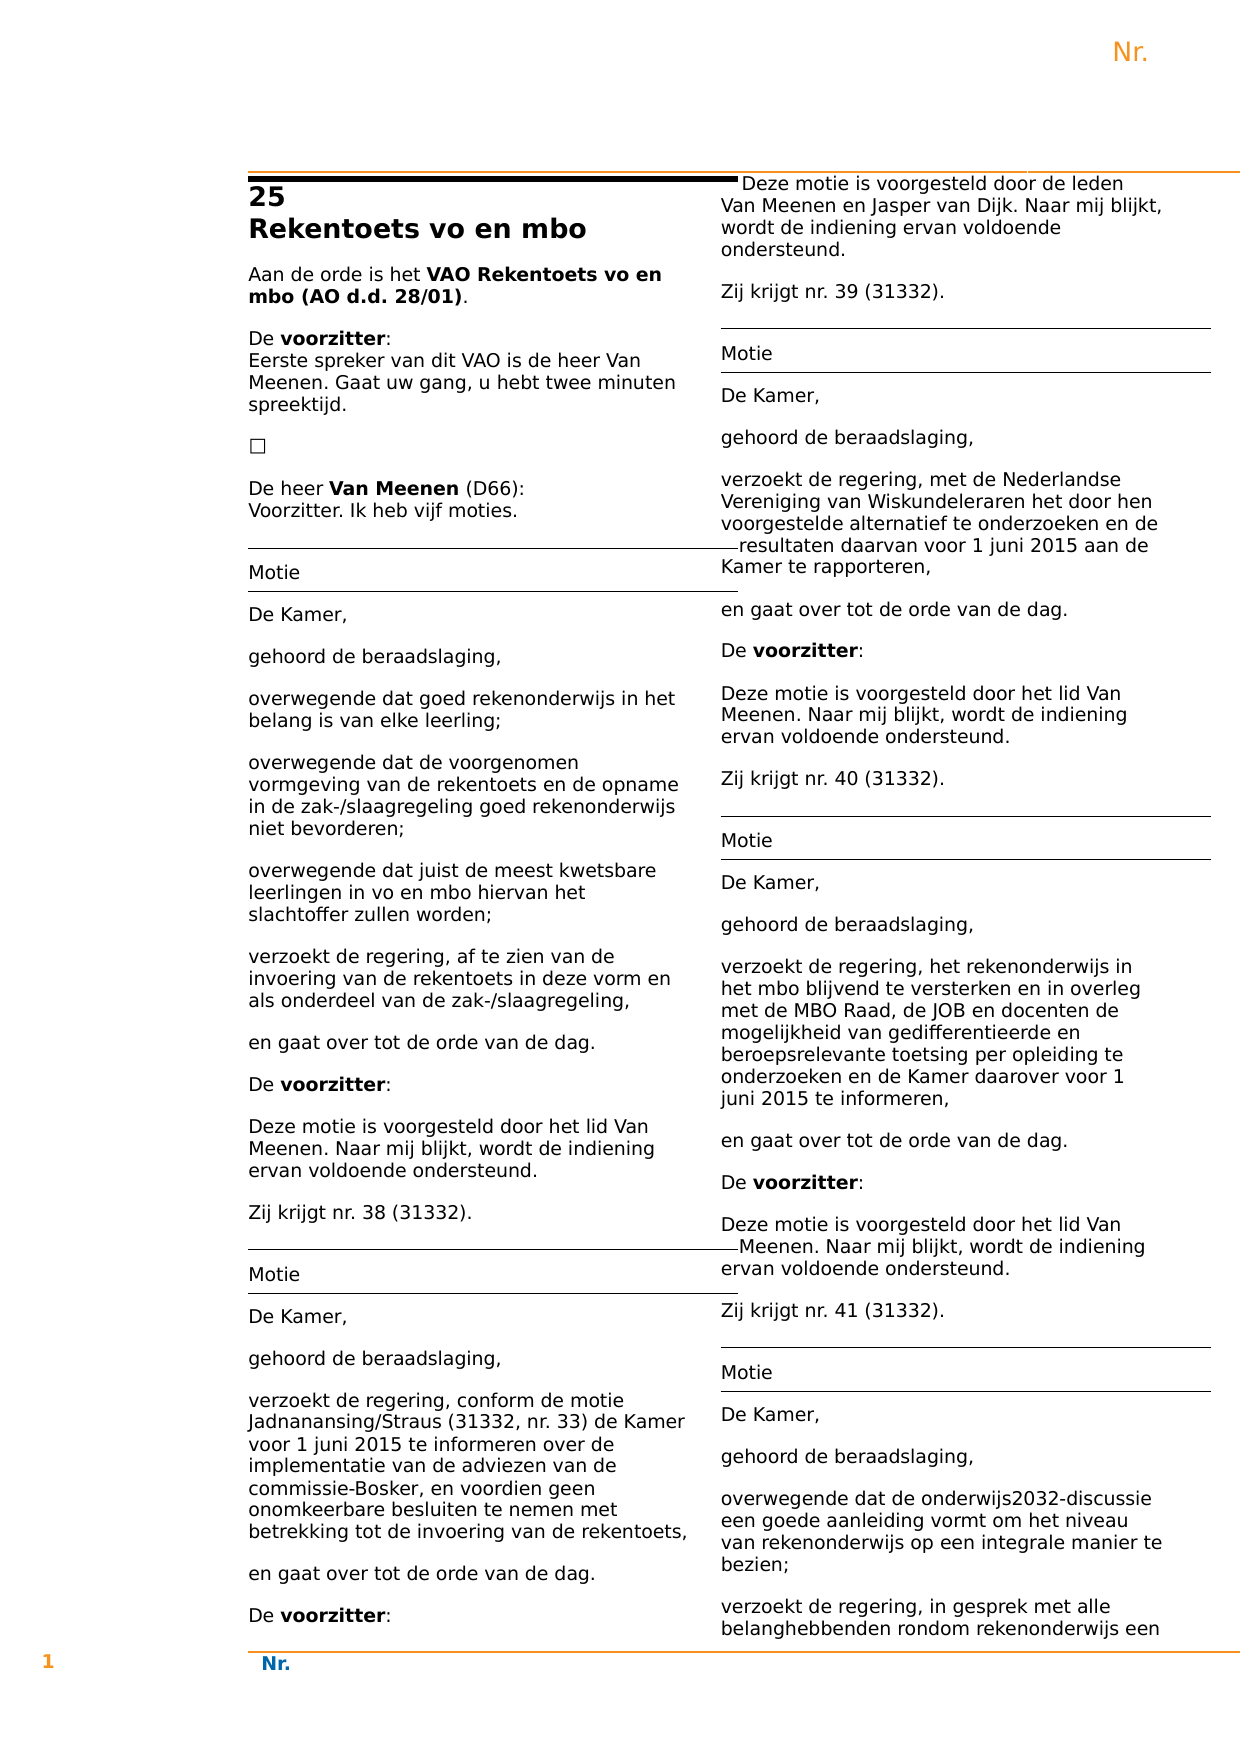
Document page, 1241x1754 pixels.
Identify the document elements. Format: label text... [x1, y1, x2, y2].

text Deze motie is voorgesteld door de leden Van Meenen en Jasper van Dijk. Naar mij blijkt, wordt de indiening ervan voldoende ondersteund. [721, 173, 1163, 261]
text Motie [721, 343, 1163, 364]
text De voorzitter: [721, 640, 1163, 662]
text overwegende dat de onderwijs2032-discussie een goede aanleiding vormt om het niveau van rekenonderwijs op een integrale manier te bezien; [721, 1488, 1163, 1576]
text verzoekt de regering, af te zien van de invoering van de rekentoets in deze vorm en als onderdeel van de zak-/slaagregeling, [248, 946, 691, 1012]
text De voorzitter: [248, 1074, 691, 1096]
text en gaat over tot de orde van de dag. [721, 1130, 1163, 1152]
text Deze motie is voorgesteld door het lid Van Meenen. Naar mij blijkt, wordt de indiening ervan voldoende ondersteund. [721, 682, 1163, 748]
text overwegende dat juist de meest kwetsbare leerlingen in vo en mbo hiervan het slachtoffer zullen worden; [248, 860, 691, 926]
text en gaat over tot de orde van de dag. [248, 1032, 691, 1054]
text ⬜ [248, 436, 691, 458]
text Zij krijgt nr. 39 (31332). [721, 281, 1163, 303]
text Eerste spreker van dit VAO is de heer Van Meenen. Gaat uw gang, u hebt twee minuten spreektijd. [248, 350, 691, 416]
text Zij krijgt nr. 40 (31332). [721, 768, 1163, 790]
text De heer Van Meenen (D66): [248, 478, 691, 500]
text Motie [248, 562, 691, 584]
text Motie [721, 830, 1163, 852]
text De Kamer, [721, 1404, 1163, 1426]
text De voorzitter: [721, 1172, 1163, 1194]
text Zij krijgt nr. 41 (31332). [721, 1300, 1163, 1322]
text Zij krijgt nr. 38 (31332). [248, 1202, 691, 1224]
text Aan de orde is het VAO Rekentoets vo en mbo (AO d.d. 28/01). [248, 264, 691, 308]
text verzoekt de regering, met de Nederlandse Vereniging van Wiskundeleraren het door hen voorgestelde alternatief te onderzoeken en de resultaten daarvan voor 1 juni 2015 aan de Kamer te rapporteren, [721, 468, 1163, 578]
text De Kamer, [721, 384, 1163, 407]
text Voorzitter. Ik heb vijf moties. [248, 500, 691, 522]
text De Kamer, [248, 1306, 691, 1327]
text Motie [721, 1362, 1163, 1384]
text Deze motie is voorgesteld door het lid Van Meenen. Naar mij blijkt, wordt de indiening ervan voldoende ondersteund. [248, 1116, 691, 1182]
text De voorzitter: [248, 328, 691, 350]
text Motie [248, 1263, 691, 1286]
text gehoord de beraadslaging, [721, 914, 1163, 936]
text overwegende dat goed rekenonderwijs in het belang is van elke leerling; [248, 688, 691, 732]
text gehoord de beraadslaging, [721, 1446, 1163, 1468]
text overwegende dat de voorgenomen vormgeving van de rekentoets en de opname in de zak-/slaagregeling goed rekenonderwijs niet bevorderen; [248, 752, 691, 840]
text gehoord de beraadslaging, [721, 427, 1163, 448]
text De Kamer, [721, 872, 1163, 894]
text en gaat over tot de orde van de dag. [248, 1563, 691, 1585]
text en gaat over tot de orde van de dag. [721, 598, 1163, 620]
text gehoord de beraadslaging, [248, 646, 691, 668]
text De voorzitter: [248, 1605, 691, 1627]
text De Kamer, [248, 604, 691, 626]
text verzoekt de regering, het rekenonderwijs in het mbo blijvend te versterken en in overleg met de MBO Raad, de JOB en docenten de mogelijkheid van gedifferentieerde en beroepsrelevante toetsing per opleiding te onderzoeken en de Kamer daarover voor 1 juni 2015 te informeren, [721, 956, 1163, 1110]
text verzoekt de regering, in gesprek met alle belanghebbenden rondom rekenonderwijs een [721, 1596, 1163, 1639]
text gehoord de beraadslaging, [248, 1347, 691, 1369]
title 25 Rekentoets vo en mbo [248, 182, 691, 244]
text Deze motie is voorgesteld door het lid Van Meenen. Naar mij blijkt, wordt de indiening ervan voldoende ondersteund. [721, 1214, 1163, 1280]
text verzoekt de regering, conform de motie Jadnanansing/Straus (31332, nr. 33) de Kamer voor 1 juni 2015 te informeren over de implementatie van de adviezen van de commissie-Bosker, en voordien geen onomkeerbare besluiten te nemen met betrekking tot de invoering van de rekentoets, [248, 1389, 691, 1543]
